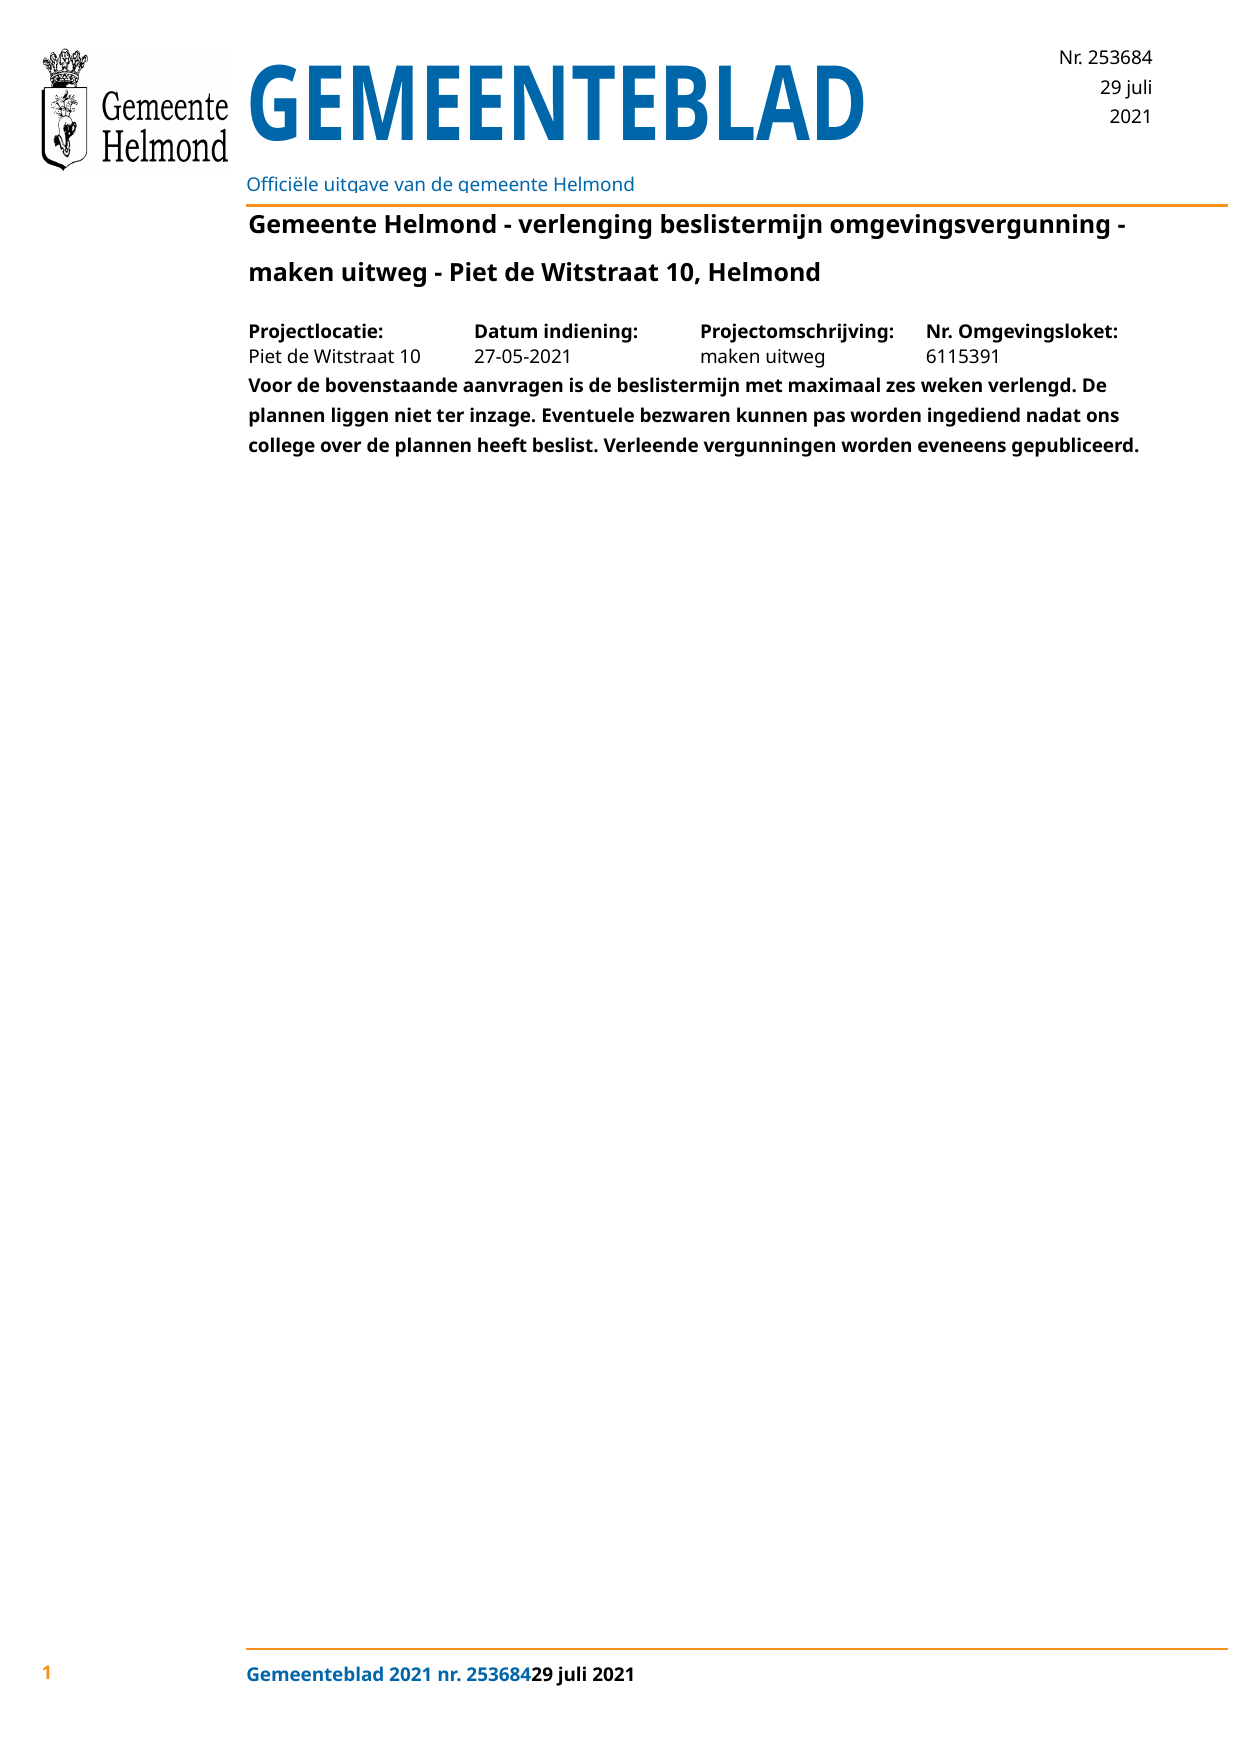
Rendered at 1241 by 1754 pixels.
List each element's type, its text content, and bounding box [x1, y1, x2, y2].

table_cell Piet de Witstraat 10 [248, 344, 474, 369]
table_header Datum indiening: [474, 318, 700, 344]
table_header Projectomschrijving: [700, 318, 926, 344]
table_header Nr. Omgevingsloket: [926, 318, 1152, 344]
table_cell 27-05-2021 [474, 344, 700, 369]
table_cell maken uitweg [700, 344, 926, 369]
text Gemeente Helmond - verlenging beslistermijn omgevingsvergunning - maken uitweg - Piet de Witstraat 10, Helmond [248, 207, 1152, 288]
picture [41, 47, 231, 172]
table_cell 6115391 [926, 344, 1152, 369]
text Voor de bovenstaande aanvragen is de beslistermijn met maximaal zes weken verlengd. De plannen liggen niet ter inzage. Eventuele bezwaren kunnen pas worden ingediend nadat ons college over de plannen heeft beslist. Verleende vergunningen worden eveneens gepubliceerd. [248, 373, 1152, 458]
table_header Projectlocatie: [248, 318, 474, 344]
